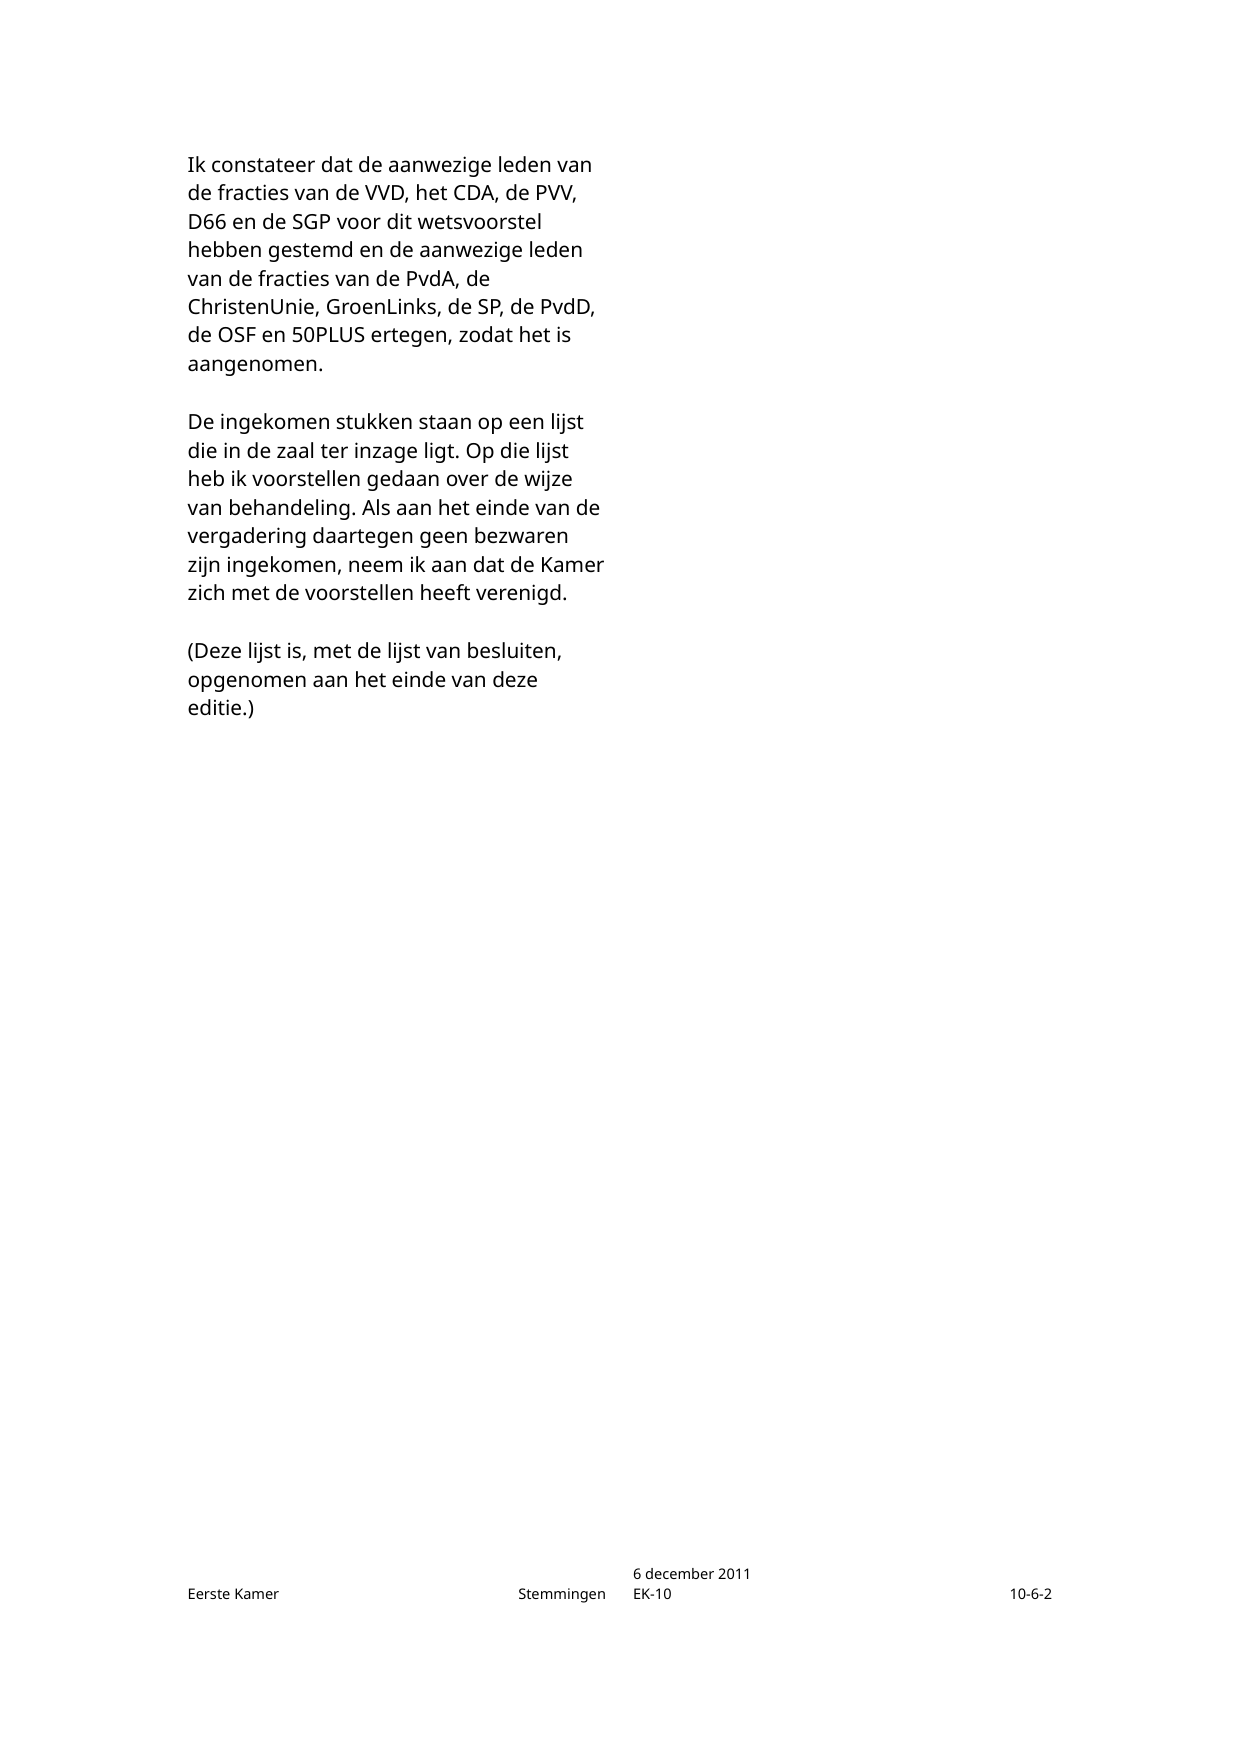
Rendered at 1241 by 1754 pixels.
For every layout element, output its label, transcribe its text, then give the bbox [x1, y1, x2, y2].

text De ingekomen stukken staan op een lijst die in de zaal ter inzage ligt. Op die lijst heb ik voorstellen gedaan over de wijze van behandeling. Als aan het einde van de vergadering daartegen geen bezwaren zijn ingekomen, neem ik aan dat de Kamer zich met de voorstellen heeft verenigd. [187, 407, 605, 607]
text Ik constateer dat de aanwezige leden van de fracties van de VVD, het CDA, de PVV, D66 en de SGP voor dit wetsvoorstel hebben gestemd en de aanwezige leden van de fracties van de PvdA, de ChristenUnie, GroenLinks, de SP, de PvdD, de OSF en 50PLUS ertegen, zodat het is aangenomen. [187, 150, 605, 377]
text (Deze lijst is, met de lijst van besluiten, opgenomen aan het einde van deze editie.) [187, 637, 605, 722]
